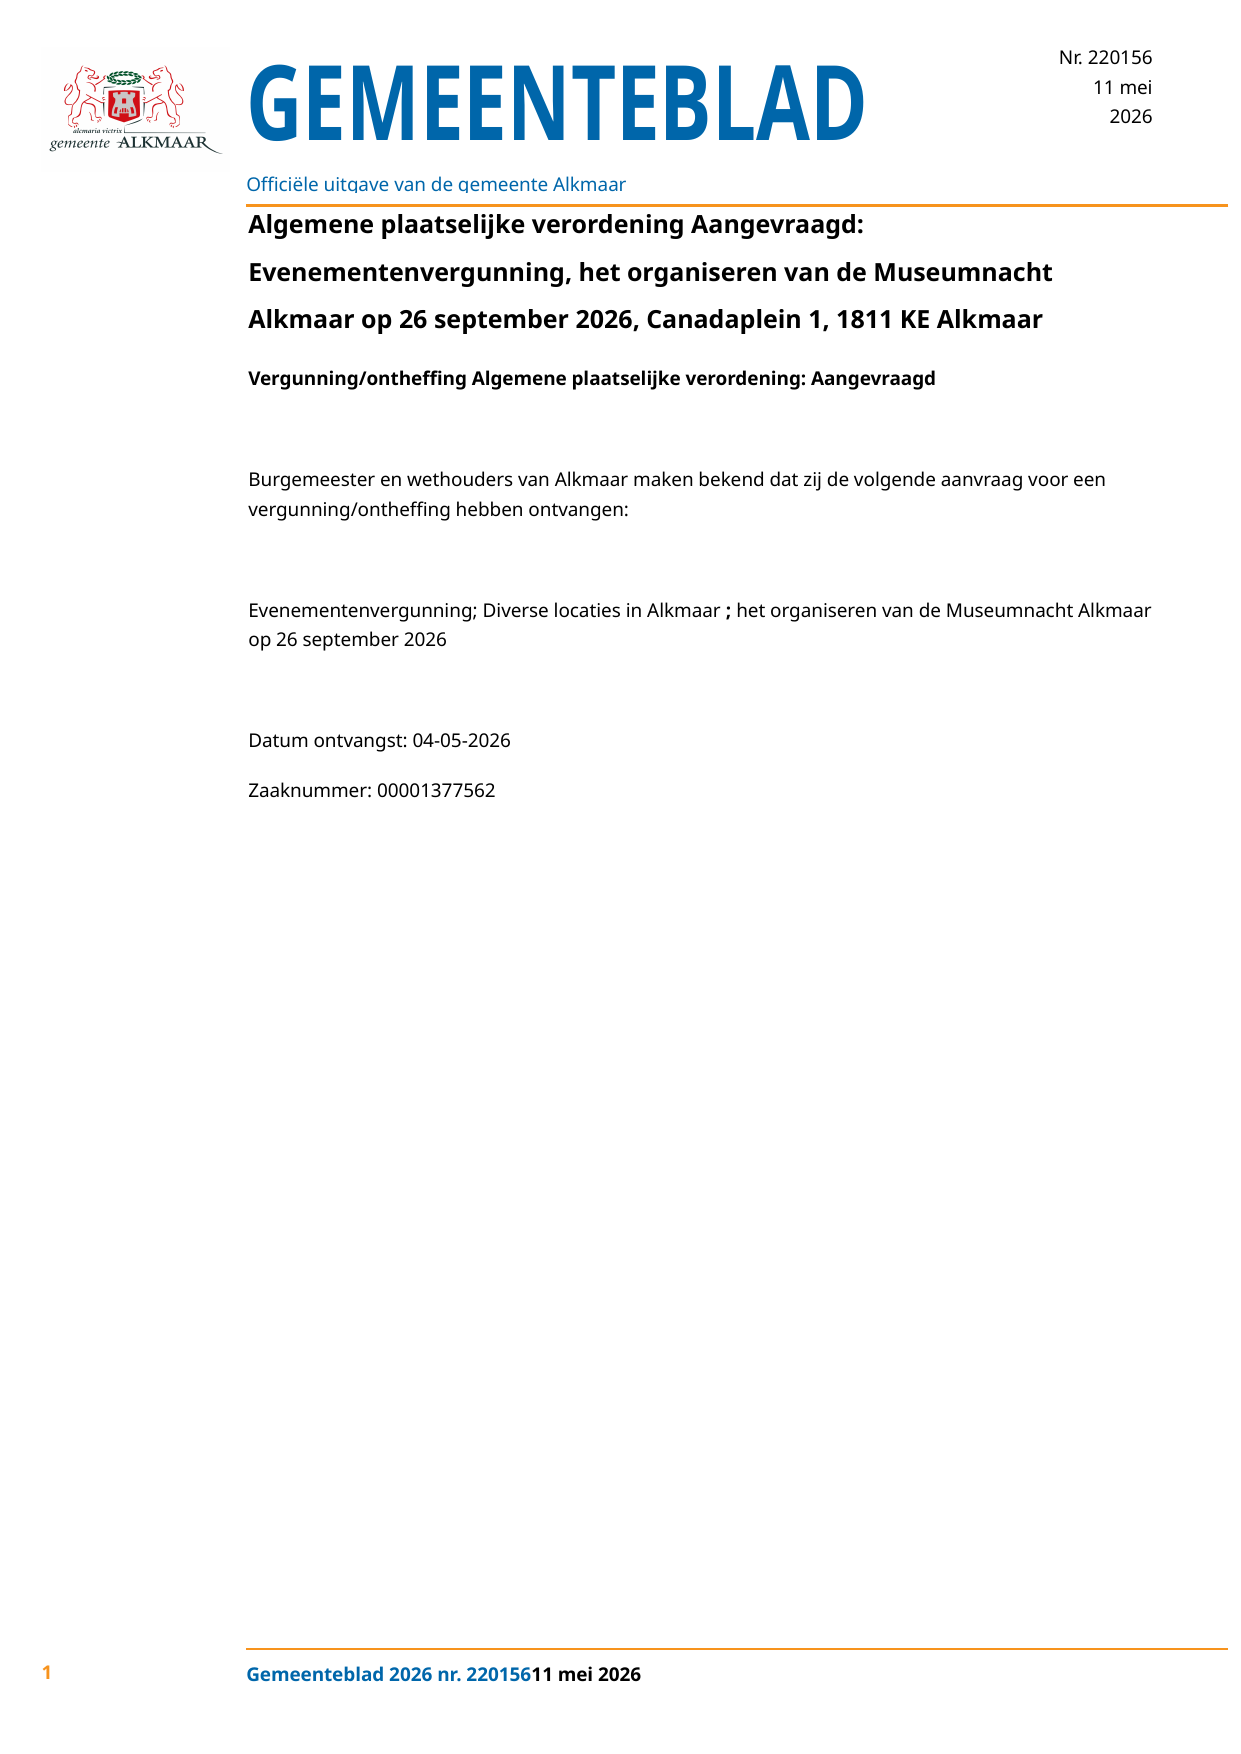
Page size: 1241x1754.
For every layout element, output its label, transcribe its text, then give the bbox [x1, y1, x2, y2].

text Zaaknummer: 00001377562 [248, 778, 1152, 803]
text Datum ontvangst: 04-05-2026 [248, 727, 1152, 753]
text Algemene plaatselijke verordening Aangevraagd: Evenementenvergunning, het organiseren van de Museumnacht Alkmaar op 26 september 2026, Canadaplein 1, 1811 KE Alkmaar [248, 207, 1152, 336]
picture [41, 47, 231, 172]
text Vergunning/ontheffing Algemene plaatselijke verordening: Aangevraagd [248, 366, 1152, 391]
text Burgemeester en wethouders van Alkmaar maken bekend dat zij de volgende aanvraag voor een vergunning/ontheffing hebben ontvangen: [248, 466, 1152, 522]
text Evenementenvergunning; Diverse locaties in Alkmaar ; het organiseren van de Museumnacht Alkmaar op 26 september 2026 [248, 597, 1152, 652]
